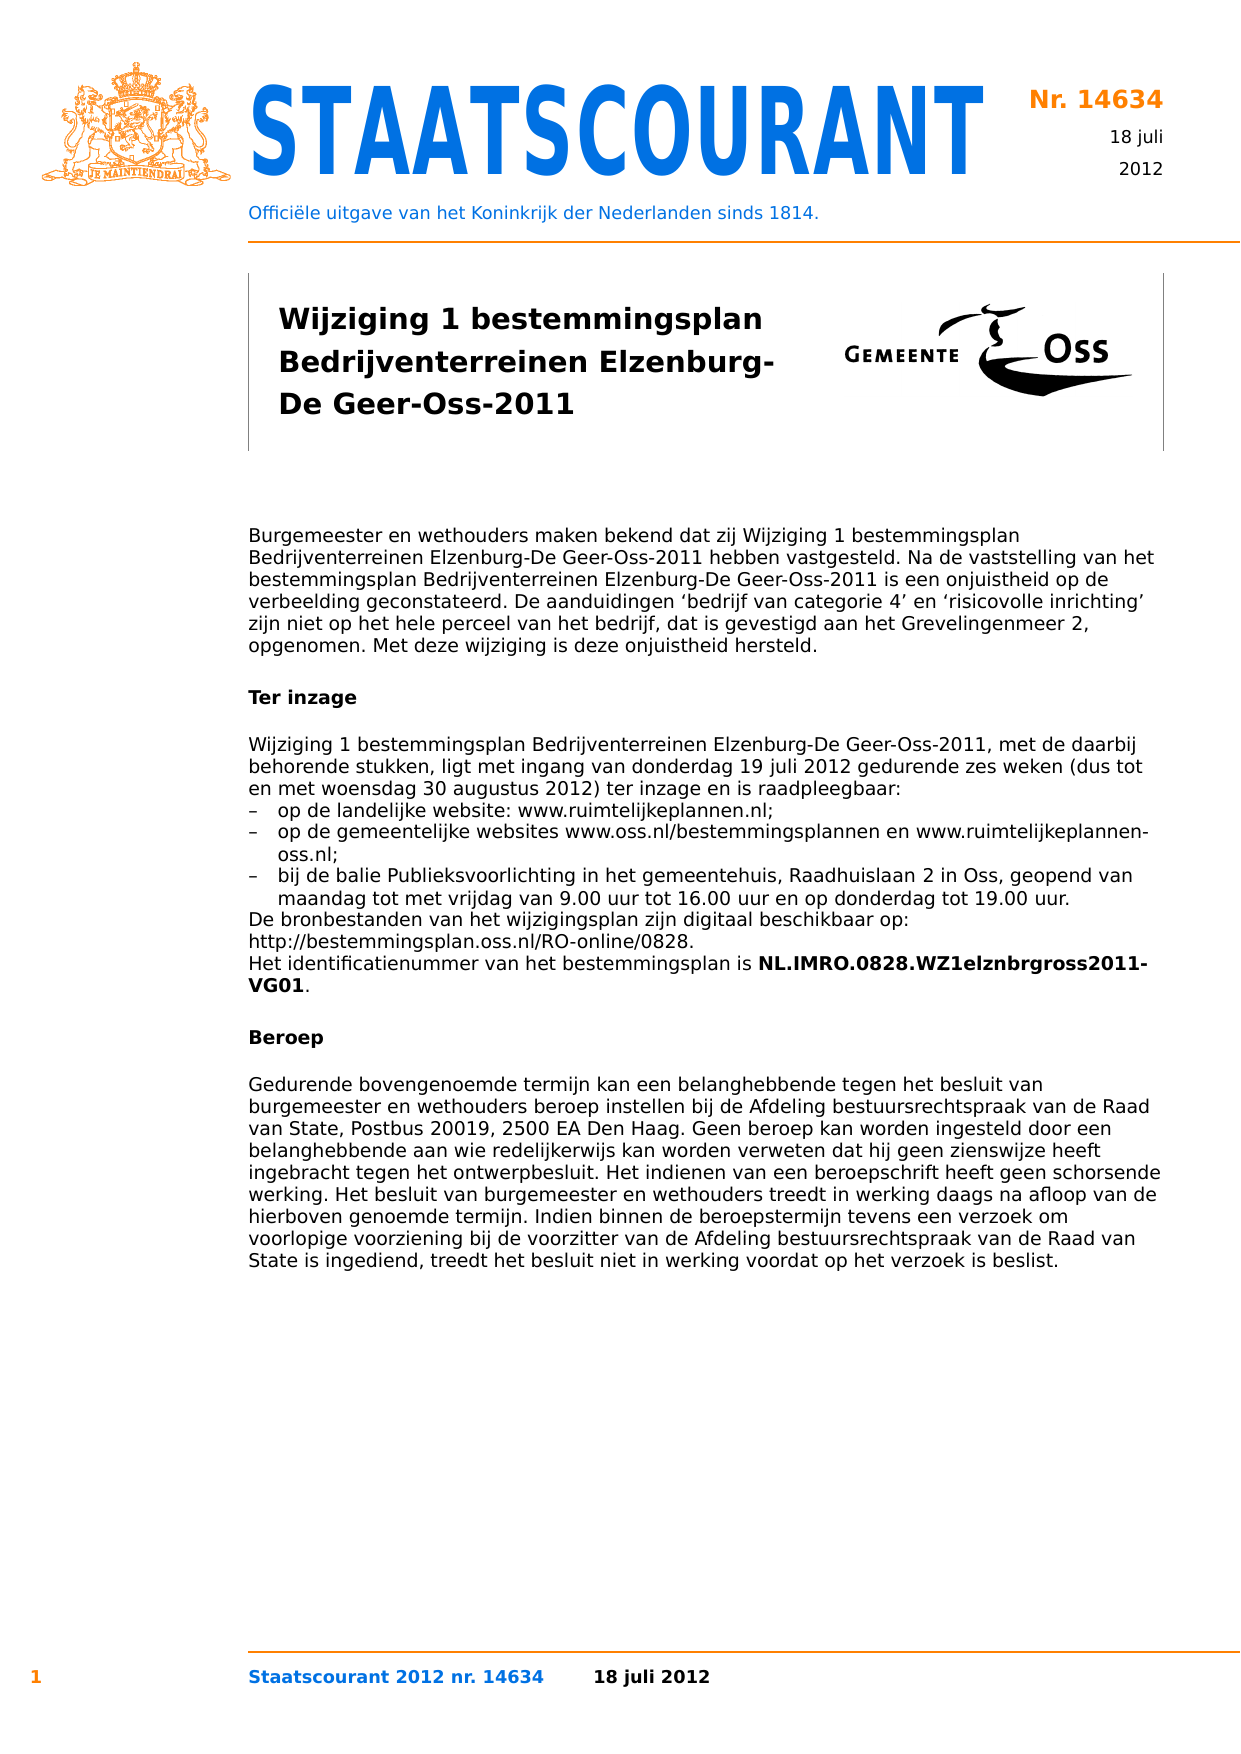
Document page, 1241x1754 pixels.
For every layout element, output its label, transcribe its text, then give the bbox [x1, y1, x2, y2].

table_cell 18 juli [998, 121, 1240, 153]
text De bronbestanden van het wijzigingsplan zijn digitaal beschikbaar op: http://bestemmingsplan.oss.nl/RO-online/0828. [248, 909, 1163, 953]
subtitle Ter inzage [248, 687, 1163, 708]
table_cell Officiële uitgave van het Koninkrijk der Nederlanden sinds 1814. [248, 203, 1240, 241]
text – bij de balie Publieksvoorlichting in het gemeentehuis, Raadhuislaan 2 in Oss, geopend van maandag tot met vrijdag van 9.00 uur tot 16.00 uur en op donderdag tot 19.00 uur. [248, 865, 1163, 909]
table_header STAATSCOURANT [248, 62, 998, 203]
table_header Nr. 14634 [998, 62, 1240, 121]
subtitle Beroep [248, 1027, 1163, 1049]
text – op de landelijke website: www.ruimtelijkeplannen.nl; [248, 799, 1163, 821]
table_cell 2012 [998, 153, 1240, 203]
picture [844, 302, 1134, 397]
text Wijziging 1 bestemmingsplan Bedrijventerreinen Elzenburg-De Geer-Oss-2011, met de daarbij behorende stukken, ligt met ingang van donderdag 19 juli 2012 gedurende zes weken (dus tot en met woensdag 30 augustus 2012) ter inzage en is raadpleegbaar: [248, 733, 1163, 799]
text Gedurende bovengenoemde termijn kan een belanghebbende tegen het besluit van burgemeester en wethouders beroep instellen bij de Afdeling bestuursrechtspraak van de Raad van State, Postbus 20019, 2500 EA Den Haag. Geen beroep kan worden ingesteld door een belanghebbende aan wie redelijkerwijs kan worden verweten dat hij geen zienswijze heeft ingebracht tegen het ontwerpbesluit. Het indienen van een beroepschrift heeft geen schorsende werking. Het besluit van burgemeester en wethouders treedt in werking daags na afloop van de hierboven genoemde termijn. Indien binnen de beroepstermijn tevens een verzoek om voorlopige voorziening bij de voorzitter van de Afdeling bestuursrechtspraak van de Raad van State is ingediend, treedt het besluit niet in werking voordat op het verzoek is beslist. [248, 1074, 1163, 1272]
text Het identificatienummer van het bestemmingsplan is NL.IMRO.0828.WZ1elznbrgross2011-VG01. [248, 953, 1163, 997]
picture [41, 62, 231, 186]
text – op de gemeentelijke websites www.oss.nl/bestemmingsplannen en www.ruimtelijkeplannen-oss.nl; [248, 821, 1163, 865]
table_header [25, 62, 248, 241]
text Burgemeester en wethouders maken bekend dat zij Wijziging 1 bestemmingsplan Bedrijventerreinen Elzenburg-De Geer-Oss-2011 hebben vastgesteld. Na de vaststelling van het bestemmingsplan Bedrijventerreinen Elzenburg-De Geer-Oss-2011 is een onjuistheid op de verbeelding geconstateerd. De aanduidingen ‘bedrijf van categorie 4’ en ‘risicovolle inrichting’ zijn niet op het hele perceel van het bedrijf, dat is gevestigd aan het Grevelingenmeer 2, opgenomen. Met deze wijziging is deze onjuistheid hersteld. [248, 525, 1163, 657]
subtitle Wijziging 1 bestemmingsplan Bedrijventerreinen Elzenburg-De Geer-Oss-2011 [249, 273, 1163, 451]
